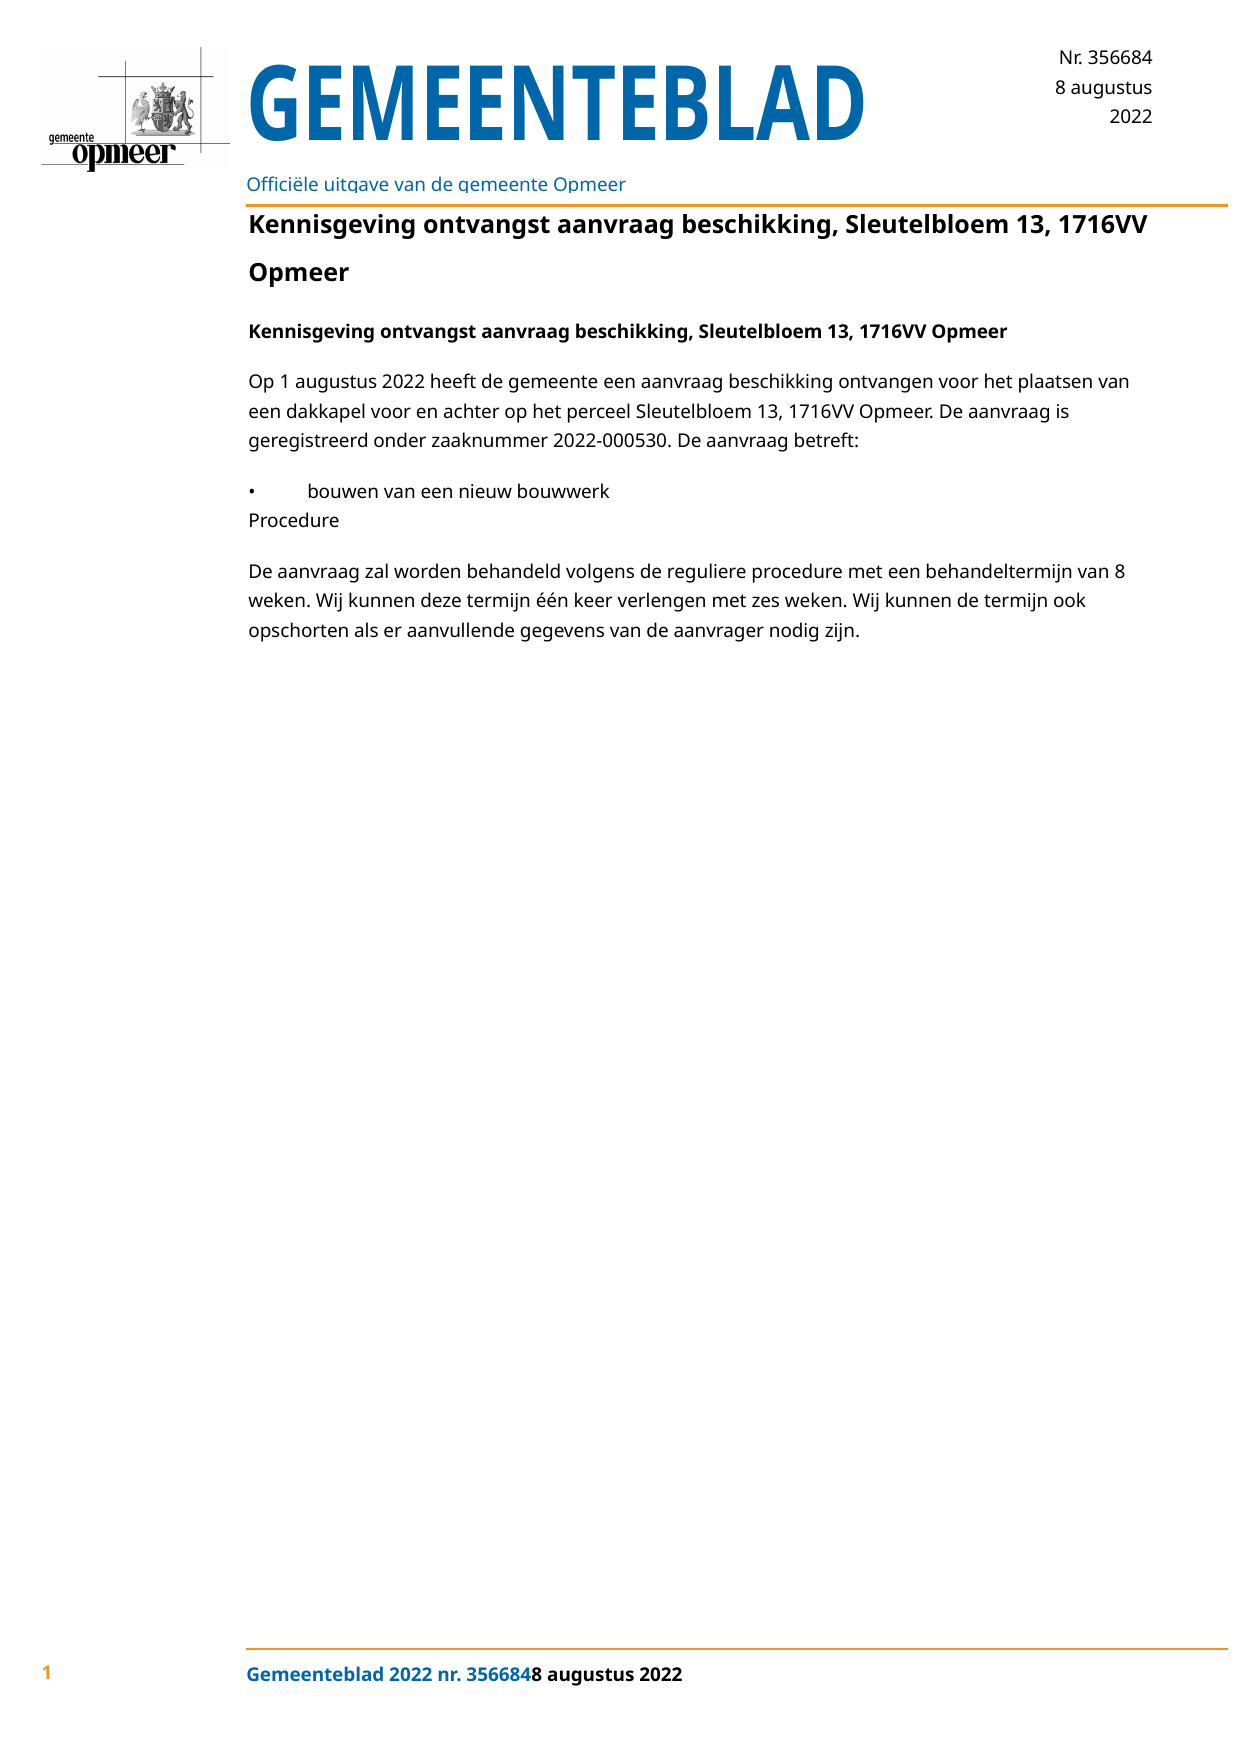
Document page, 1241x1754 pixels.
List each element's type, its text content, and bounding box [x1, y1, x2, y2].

text Kennisgeving ontvangst aanvraag beschikking, Sleutelbloem 13, 1716VV Opmeer [248, 207, 1152, 288]
text Kennisgeving ontvangst aanvraag beschikking, Sleutelbloem 13, 1716VV Opmeer [248, 318, 1152, 344]
text Op 1 augustus 2022 heeft de gemeente een aanvraag beschikking ontvangen voor het plaatsen van een dakkapel voor en achter op het perceel Sleutelbloem 13, 1716VV Opmeer. De aanvraag is geregistreerd onder zaaknummer 2022-000530. De aanvraag betreft: [248, 368, 1152, 453]
list bouwen van een nieuw bouwwerk [248, 478, 1152, 504]
text Procedure [248, 507, 1152, 533]
text De aanvraag zal worden behandeld volgens de reguliere procedure met een behandeltermijn van 8 weken. Wij kunnen deze termijn één keer verlengen met zes weken. Wij kunnen de termijn ook opschorten als er aanvullende gegevens van de aanvrager nodig zijn. [248, 558, 1152, 643]
picture [41, 47, 231, 172]
